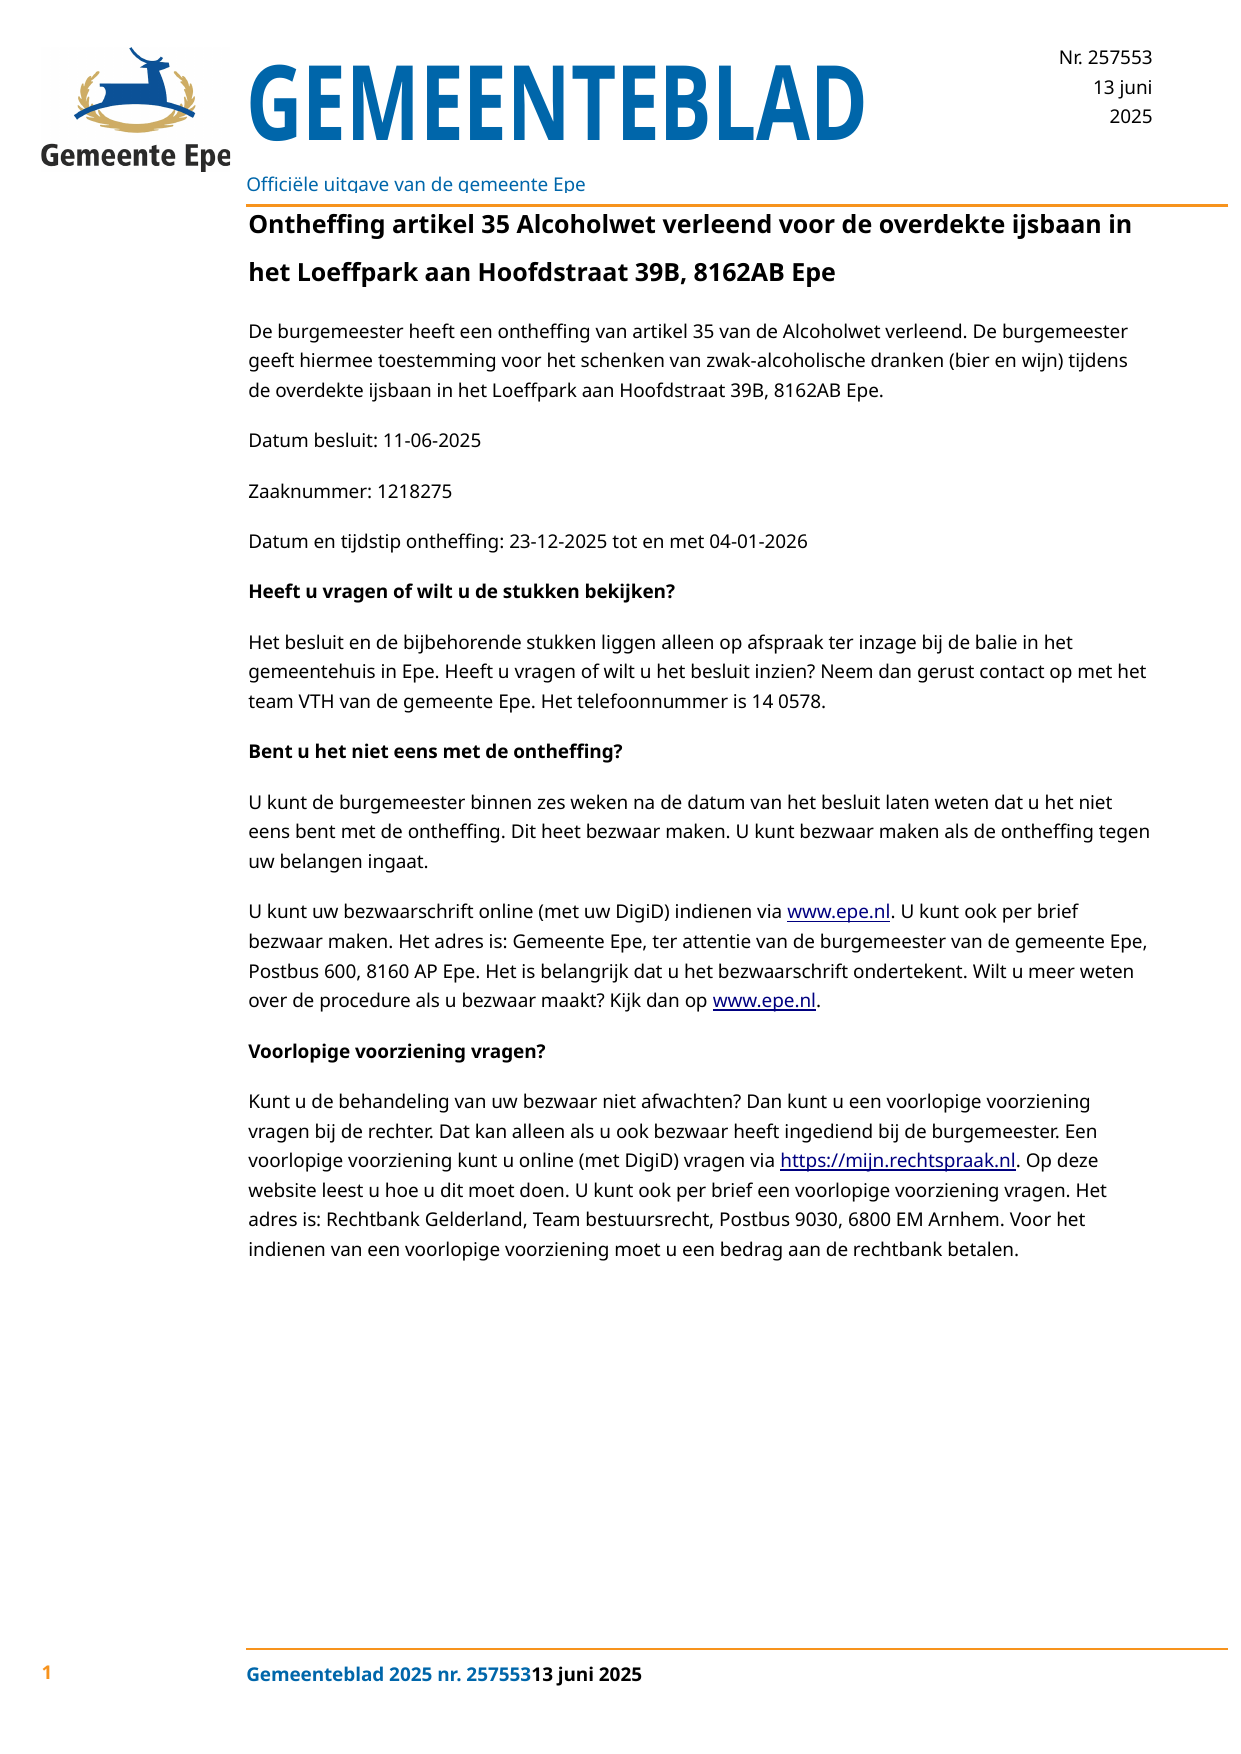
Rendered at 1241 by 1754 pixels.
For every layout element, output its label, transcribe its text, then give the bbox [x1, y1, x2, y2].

text Kunt u de behandeling van uw bezwaar niet afwachten? Dan kunt u een voorlopige voorziening vragen bij de rechter. Dat kan alleen als u ook bezwaar heeft ingediend bij de burgemeester. Een voorlopige voorziening kunt u online (met DigiD) vragen via https://mijn.rechtspraak.nl. Op deze website leest u hoe u dit moet doen. U kunt ook per brief een voorlopige voorziening vragen. Het adres is: Rechtbank Gelderland, Team bestuursrecht, Postbus 9030, 6800 EM Arnhem. Voor het indienen van een voorlopige voorziening moet u een bedrag aan de rechtbank betalen. [248, 1088, 1152, 1262]
text U kunt uw bezwaarschrift online (met uw DigiD) indienen via www.epe.nl. U kunt ook per brief bezwaar maken. Het adres is: Gemeente Epe, ter attentie van de burgemeester van de gemeente Epe, Postbus 600, 8160 AP Epe. Het is belangrijk dat u het bezwaarschrift ondertekent. Wilt u meer weten over de procedure als u bezwaar maakt? Kijk dan op www.epe.nl. [248, 899, 1152, 1013]
picture [41, 47, 231, 172]
text Datum besluit: 11-06-2025 [248, 427, 1152, 453]
text Voorlopige voorziening vragen? [248, 1038, 1152, 1064]
text De burgemeester heeft een ontheffing van artikel 35 van de Alcoholwet verleend. De burgemeester geeft hiermee toestemming voor het schenken van zwak-alcoholische dranken (bier en wijn) tijdens de overdekte ijsbaan in het Loeffpark aan Hoofdstraat 39B, 8162AB Epe. [248, 318, 1152, 403]
text U kunt de burgemeester binnen zes weken na de datum van het besluit laten weten dat u het niet eens bent met de ontheffing. Dit heet bezwaar maken. U kunt bezwaar maken als de ontheffing tegen uw belangen ingaat. [248, 789, 1152, 874]
text Ontheffing artikel 35 Alcoholwet verleend voor de overdekte ijsbaan in het Loeffpark aan Hoofdstraat 39B, 8162AB Epe [248, 207, 1152, 288]
text Bent u het niet eens met de ontheffing? [248, 739, 1152, 764]
text Heeft u vragen of wilt u de stukken bekijken? [248, 579, 1152, 604]
text Datum en tijdstip ontheffing: 23-12-2025 tot en met 04-01-2026 [248, 528, 1152, 554]
text Zaaknummer: 1218275 [248, 478, 1152, 504]
text Het besluit en de bijbehorende stukken liggen alleen op afspraak ter inzage bij de balie in het gemeentehuis in Epe. Heeft u vragen of wilt u het besluit inzien? Neem dan gerust contact op met het team VTH van de gemeente Epe. Het telefoonnummer is 14 0578. [248, 629, 1152, 714]
